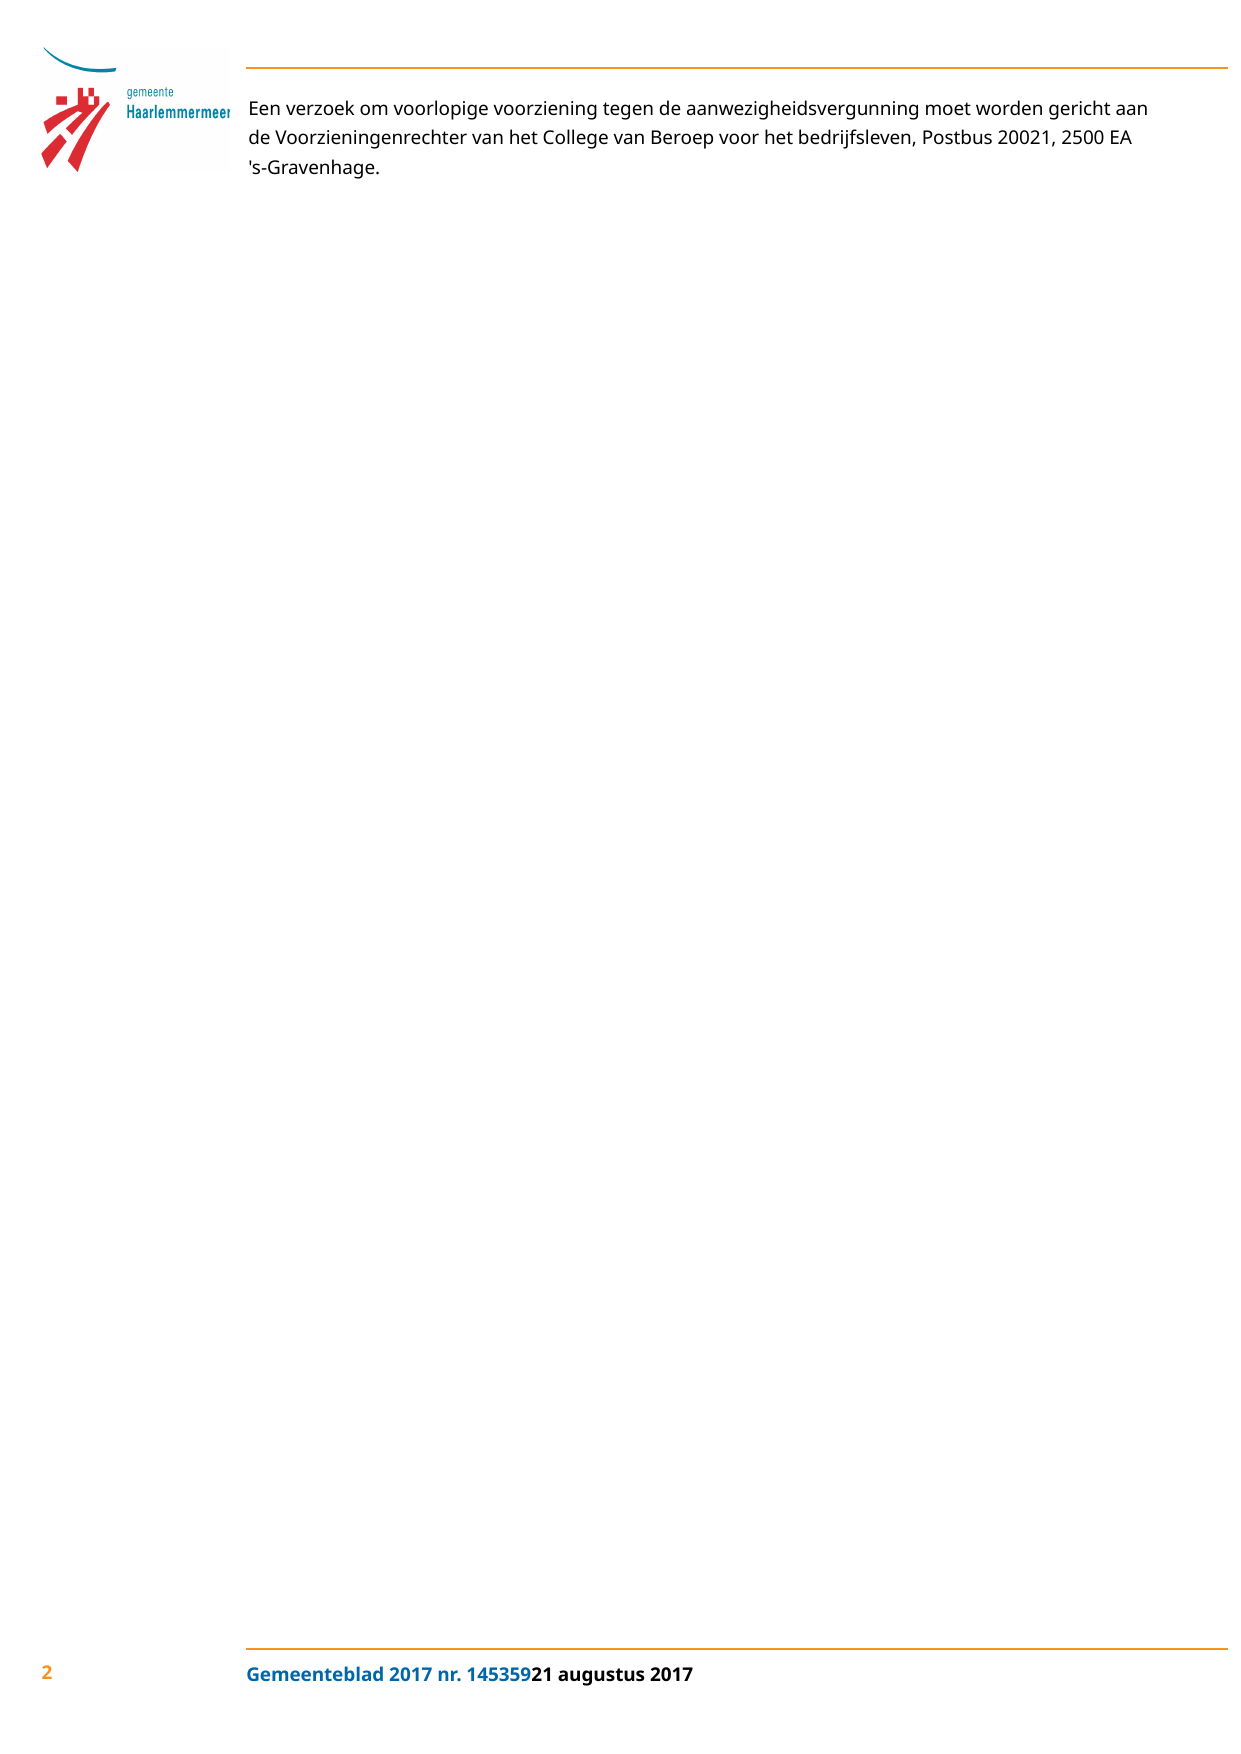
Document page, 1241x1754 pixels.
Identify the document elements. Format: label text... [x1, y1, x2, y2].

text Een verzoek om voorlopige voorziening tegen de aanwezigheidsvergunning moet worden gericht aan de Voorzieningenrechter van het College van Beroep voor het bedrijfsleven, Postbus 20021, 2500 EA 's-Gravenhage. [248, 95, 1152, 180]
picture [41, 47, 231, 172]
